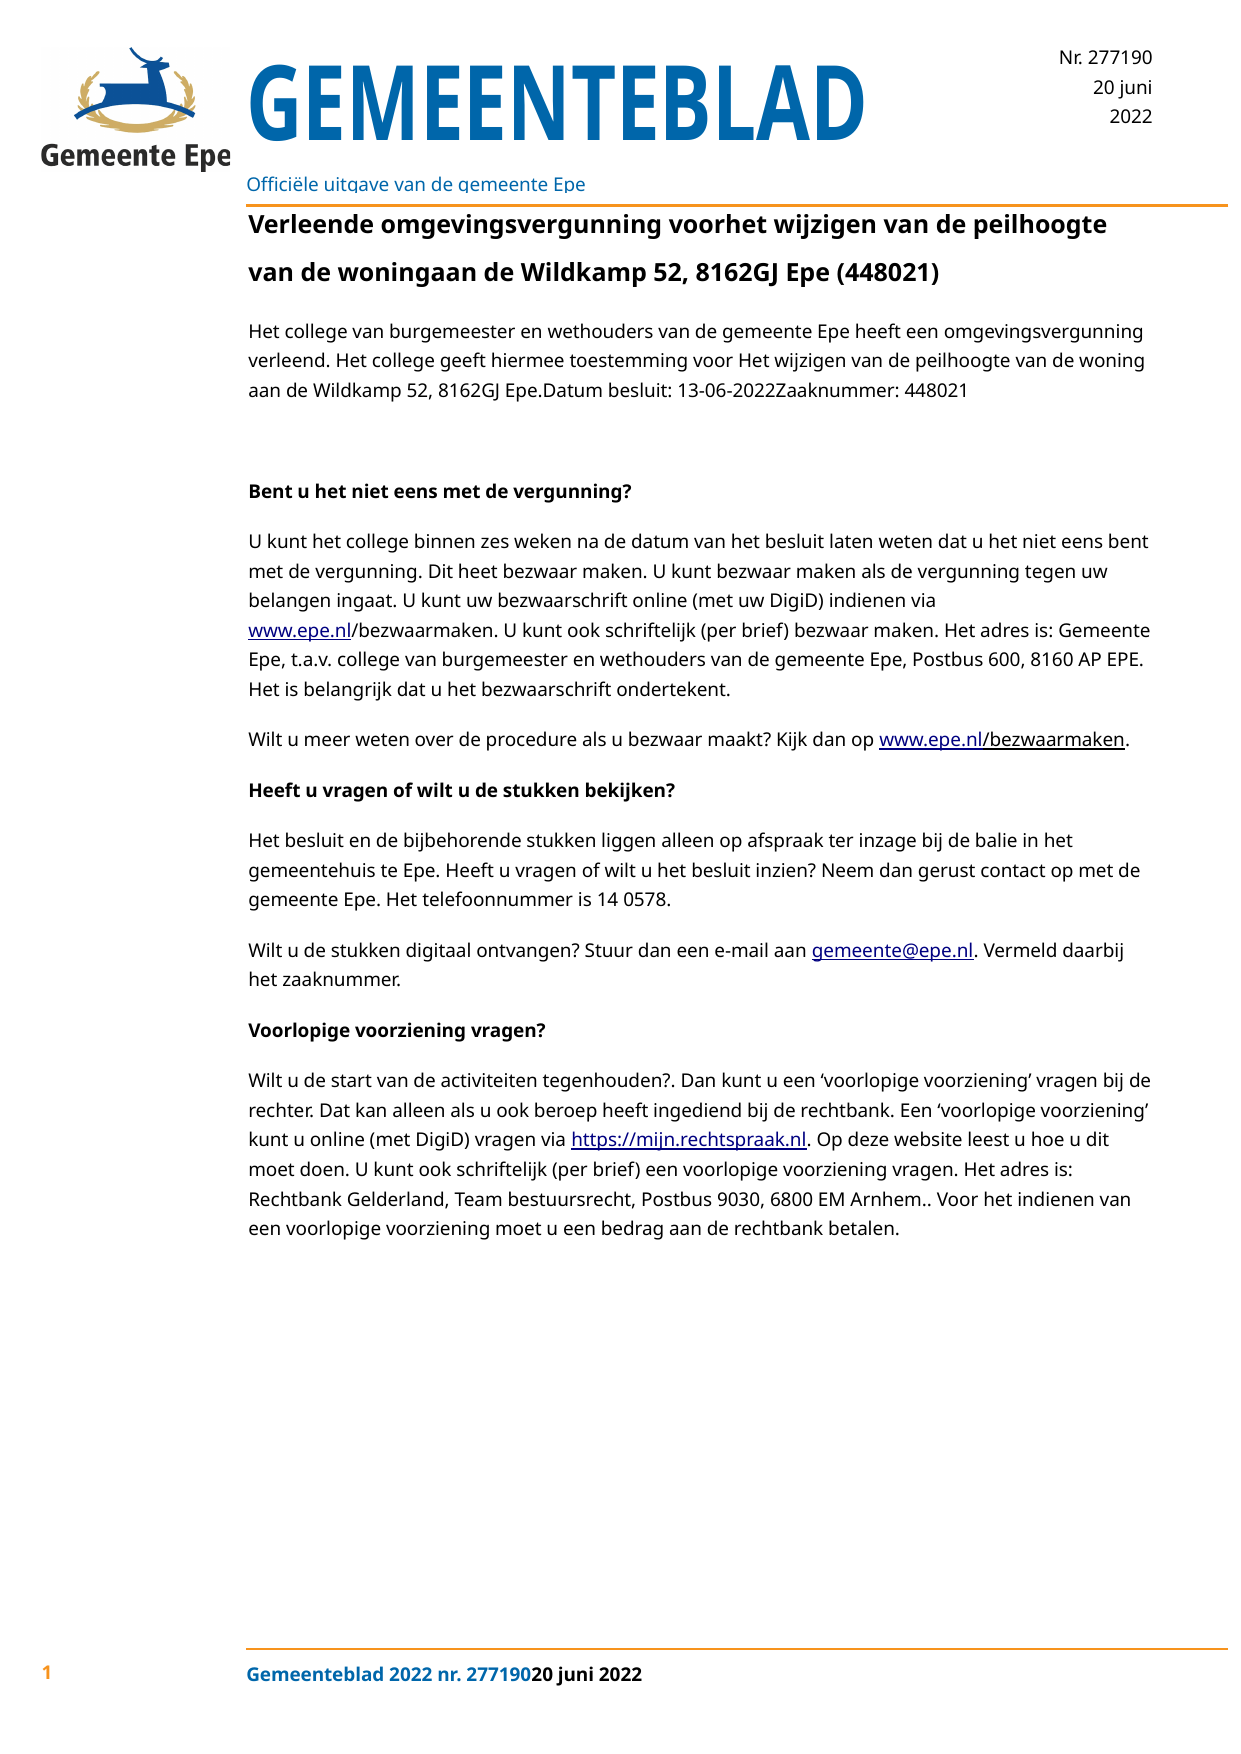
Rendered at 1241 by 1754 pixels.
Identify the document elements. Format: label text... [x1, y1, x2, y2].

text Het besluit en de bijbehorende stukken liggen alleen op afspraak ter inzage bij de balie in het gemeentehuis te Epe. Heeft u vragen of wilt u het besluit inzien? Neem dan gerust contact op met de gemeente Epe. Het telefoonnummer is 14 0578. [248, 827, 1152, 912]
text Heeft u vragen of wilt u de stukken bekijken? [248, 777, 1152, 803]
picture [41, 47, 231, 172]
text Bent u het niet eens met de vergunning? [248, 478, 1152, 504]
text Wilt u de start van de activiteiten tegenhouden?. Dan kunt u een ‘voorlopige voorziening’ vragen bij de rechter. Dat kan alleen als u ook beroep heeft ingediend bij de rechtbank. Een ‘voorlopige voorziening’ kunt u online (met DigiD) vragen via https://mijn.rechtspraak.nl. Op deze website leest u hoe u dit moet doen. U kunt ook schriftelijk (per brief) een voorlopige voorziening vragen. Het adres is: Rechtbank Gelderland, Team bestuursrecht, Postbus 9030, 6800 EM Arnhem.. Voor het indienen van een voorlopige voorziening moet u een bedrag aan de rechtbank betalen. [248, 1067, 1152, 1241]
text Voorlopige voorziening vragen? [248, 1017, 1152, 1043]
text Verleende omgevingsvergunning voorhet wijzigen van de peilhoogte van de woningaan de Wildkamp 52, 8162GJ Epe (448021) [248, 207, 1152, 288]
text Wilt u meer weten over de procedure als u bezwaar maakt? Kijk dan op www.epe.nl/bezwaarmaken. [248, 727, 1152, 752]
text U kunt het college binnen zes weken na de datum van het besluit laten weten dat u het niet eens bent met de vergunning. Dit heet bezwaar maken. U kunt bezwaar maken als de vergunning tegen uw belangen ingaat. U kunt uw bezwaarschrift online (met uw DigiD) indienen via www.epe.nl/bezwaarmaken. U kunt ook schriftelijk (per brief) bezwaar maken. Het adres is: Gemeente Epe, t.a.v. college van burgemeester en wethouders van de gemeente Epe, Postbus 600, 8160 AP EPE. Het is belangrijk dat u het bezwaarschrift ondertekent. [248, 528, 1152, 702]
text Het college van burgemeester en wethouders van de gemeente Epe heeft een omgevingsvergunning verleend. Het college geeft hiermee toestemming voor Het wijzigen van de peilhoogte van de woning aan de Wildkamp 52, 8162GJ Epe.Datum besluit: 13-06-2022Zaaknummer: 448021 [248, 318, 1152, 403]
text Wilt u de stukken digitaal ontvangen? Stuur dan een e-mail aan gemeente@epe.nl. Vermeld daarbij het zaaknummer. [248, 937, 1152, 992]
